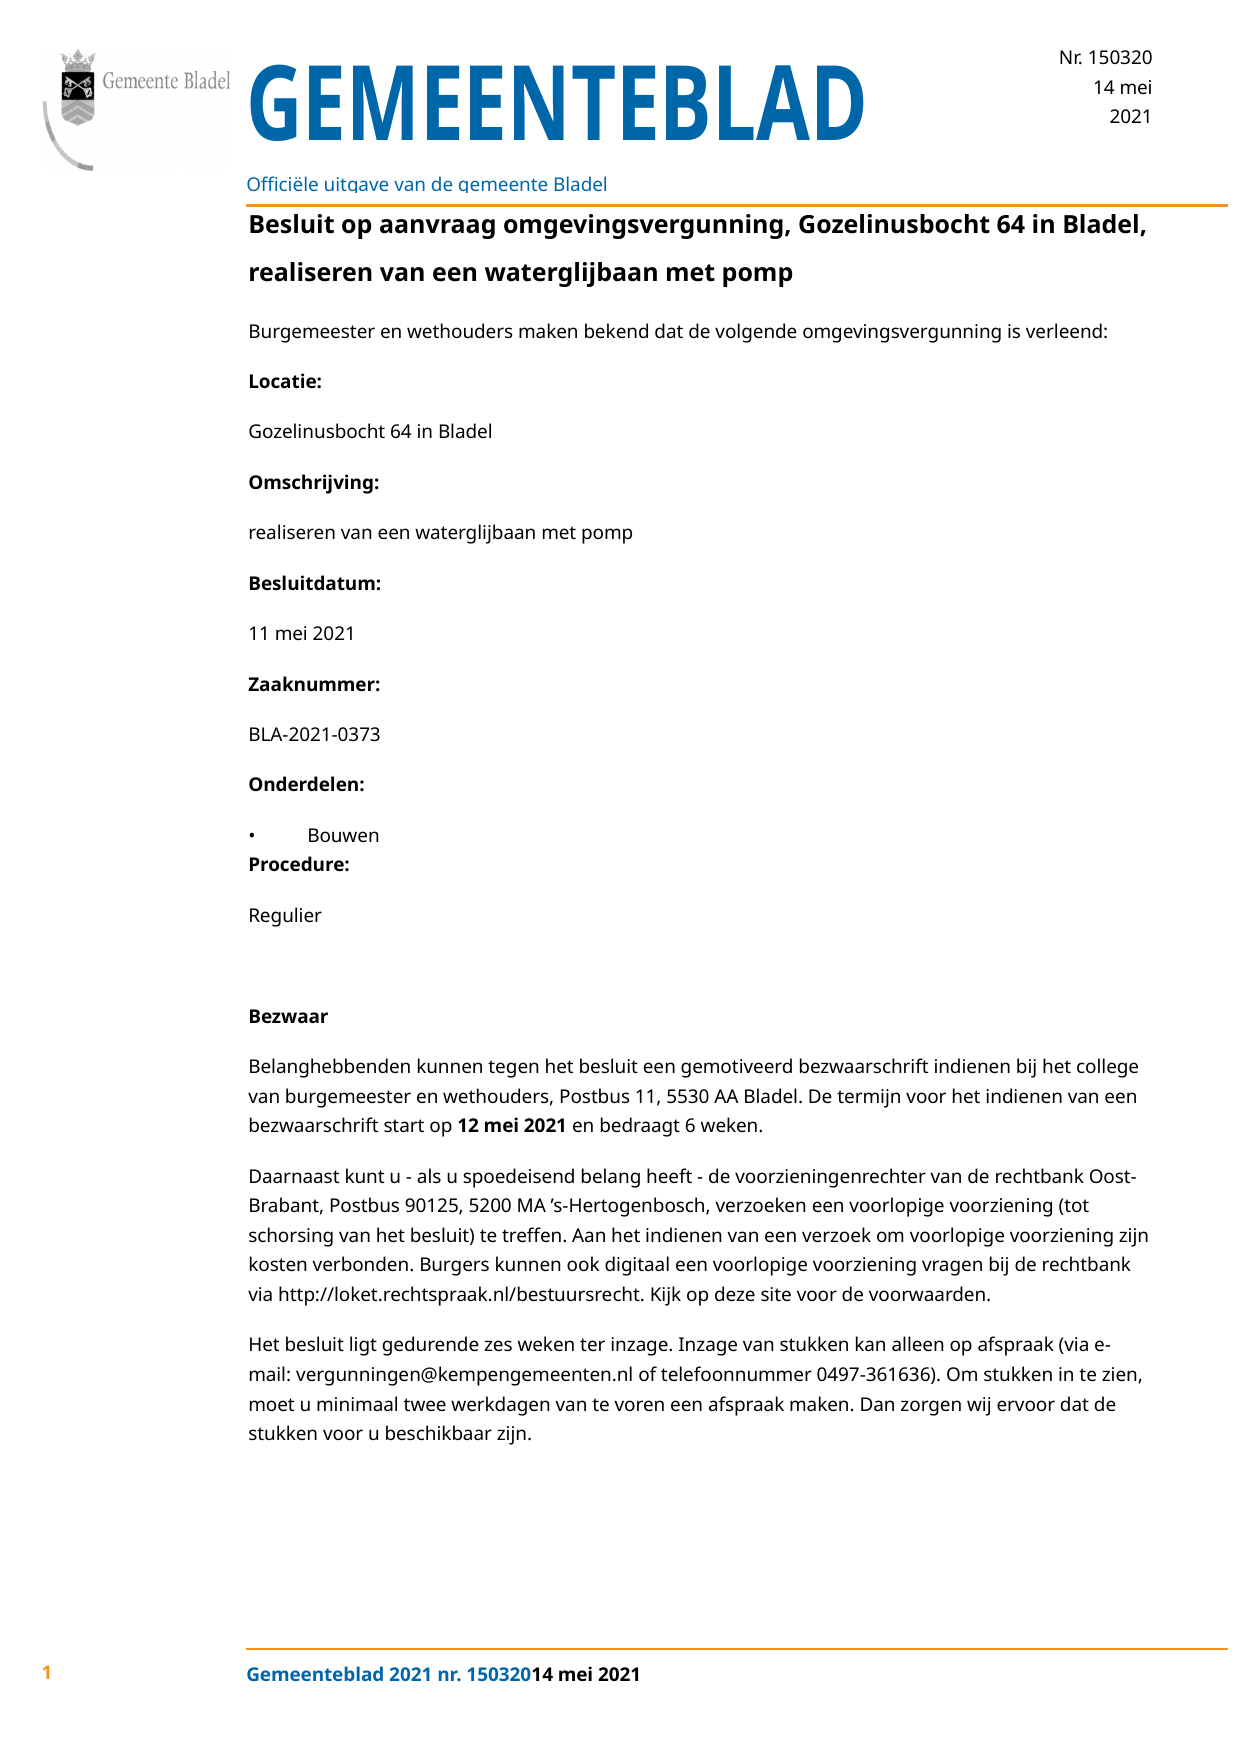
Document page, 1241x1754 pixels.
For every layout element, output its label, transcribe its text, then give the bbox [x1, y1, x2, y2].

text Regulier [248, 902, 1152, 928]
text Gozelinusbocht 64 in Bladel [248, 419, 1152, 444]
text Burgemeester en wethouders maken bekend dat de volgende omgevingsvergunning is verleend: [248, 318, 1152, 344]
text Procedure: [248, 852, 1152, 877]
text Onderdelen: [248, 772, 1152, 797]
text Locatie: [248, 368, 1152, 394]
list Bouwen [248, 822, 1152, 848]
text 11 mei 2021 [248, 620, 1152, 646]
text Zaaknummer: [248, 671, 1152, 697]
text Besluit op aanvraag omgevingsvergunning, Gozelinusbocht 64 in Bladel, realiseren van een waterglijbaan met pomp [248, 207, 1152, 288]
text Omschrijving: [248, 469, 1152, 495]
text Besluitdatum: [248, 570, 1152, 596]
picture [41, 47, 231, 172]
text Het besluit ligt gedurende zes weken ter inzage. Inzage van stukken kan alleen op afspraak (via e-mail: vergunningen@kempengemeenten.nl of telefoonnummer 0497-361636). Om stukken in te zien, moet u minimaal twee werkdagen van te voren een afspraak maken. Dan zorgen wij ervoor dat de stukken voor u beschikbaar zijn. [248, 1332, 1152, 1446]
text Bezwaar [248, 1003, 1152, 1029]
text BLA-2021-0373 [248, 721, 1152, 747]
text realiseren van een waterglijbaan met pomp [248, 519, 1152, 545]
text Daarnaast kunt u - als u spoedeisend belang heeft - de voorzieningenrechter van de rechtbank Oost-Brabant, Postbus 90125, 5200 MA ’s-Hertogenbosch, verzoeken een voorlopige voorziening (tot schorsing van het besluit) te treffen. Aan het indienen van een verzoek om voorlopige voorziening zijn kosten verbonden. Burgers kunnen ook digitaal een voorlopige voorziening vragen bij de rechtbank via http://loket.rechtspraak.nl/bestuursrecht. Kijk op deze site voor de voorwaarden. [248, 1163, 1152, 1307]
text Belanghebbenden kunnen tegen het besluit een gemotiveerd bezwaarschrift indienen bij het college van burgemeester en wethouders, Postbus 11, 5530 AA Bladel. De termijn voor het indienen van een bezwaarschrift start op 12 mei 2021 en bedraagt 6 weken. [248, 1053, 1152, 1138]
